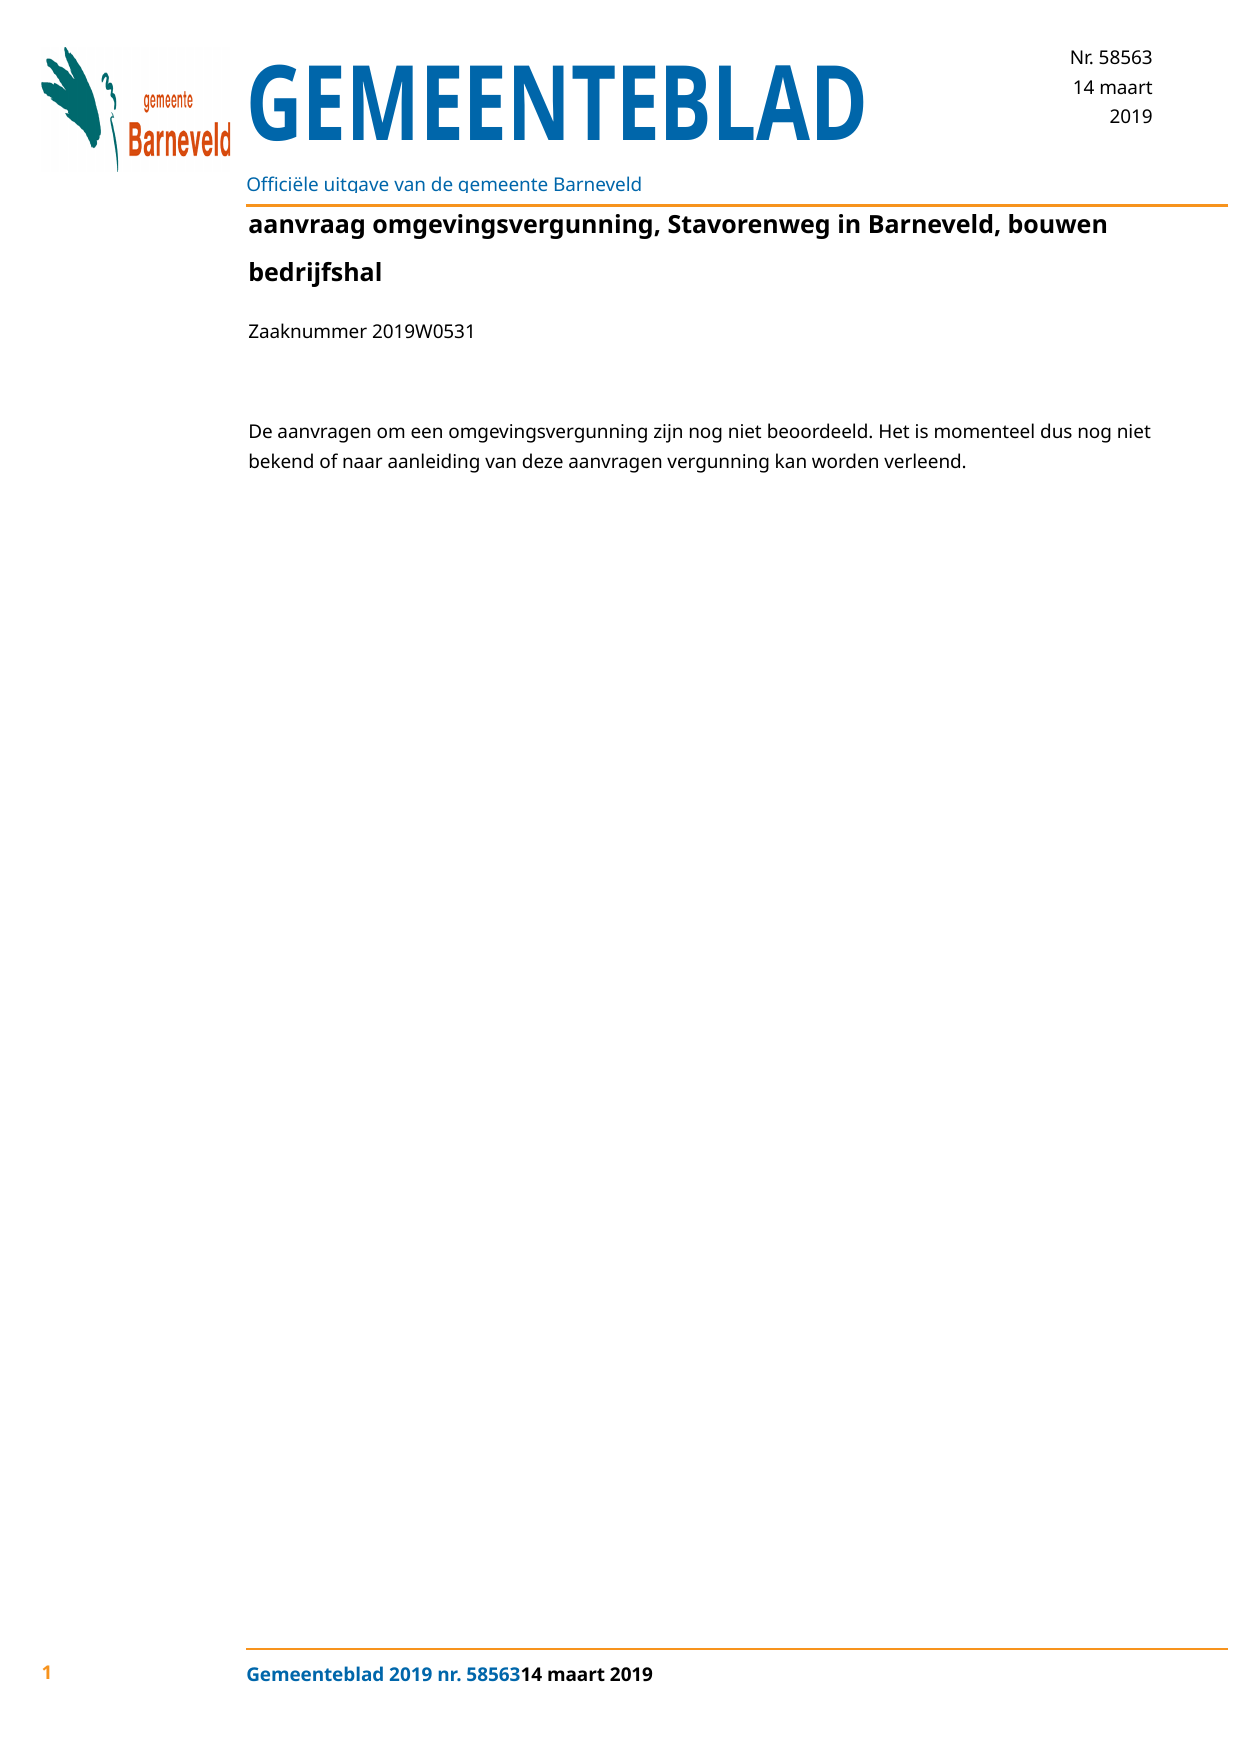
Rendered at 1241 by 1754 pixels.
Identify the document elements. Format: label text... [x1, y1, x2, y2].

text De aanvragen om een omgevingsvergunning zijn nog niet beoordeeld. Het is momenteel dus nog niet bekend of naar aanleiding van deze aanvragen vergunning kan worden verleend. [248, 419, 1152, 474]
picture [41, 47, 231, 172]
text aanvraag omgevingsvergunning, Stavorenweg in Barneveld, bouwen bedrijfshal [248, 207, 1152, 288]
text Zaaknummer 2019W0531 [248, 318, 1152, 344]
